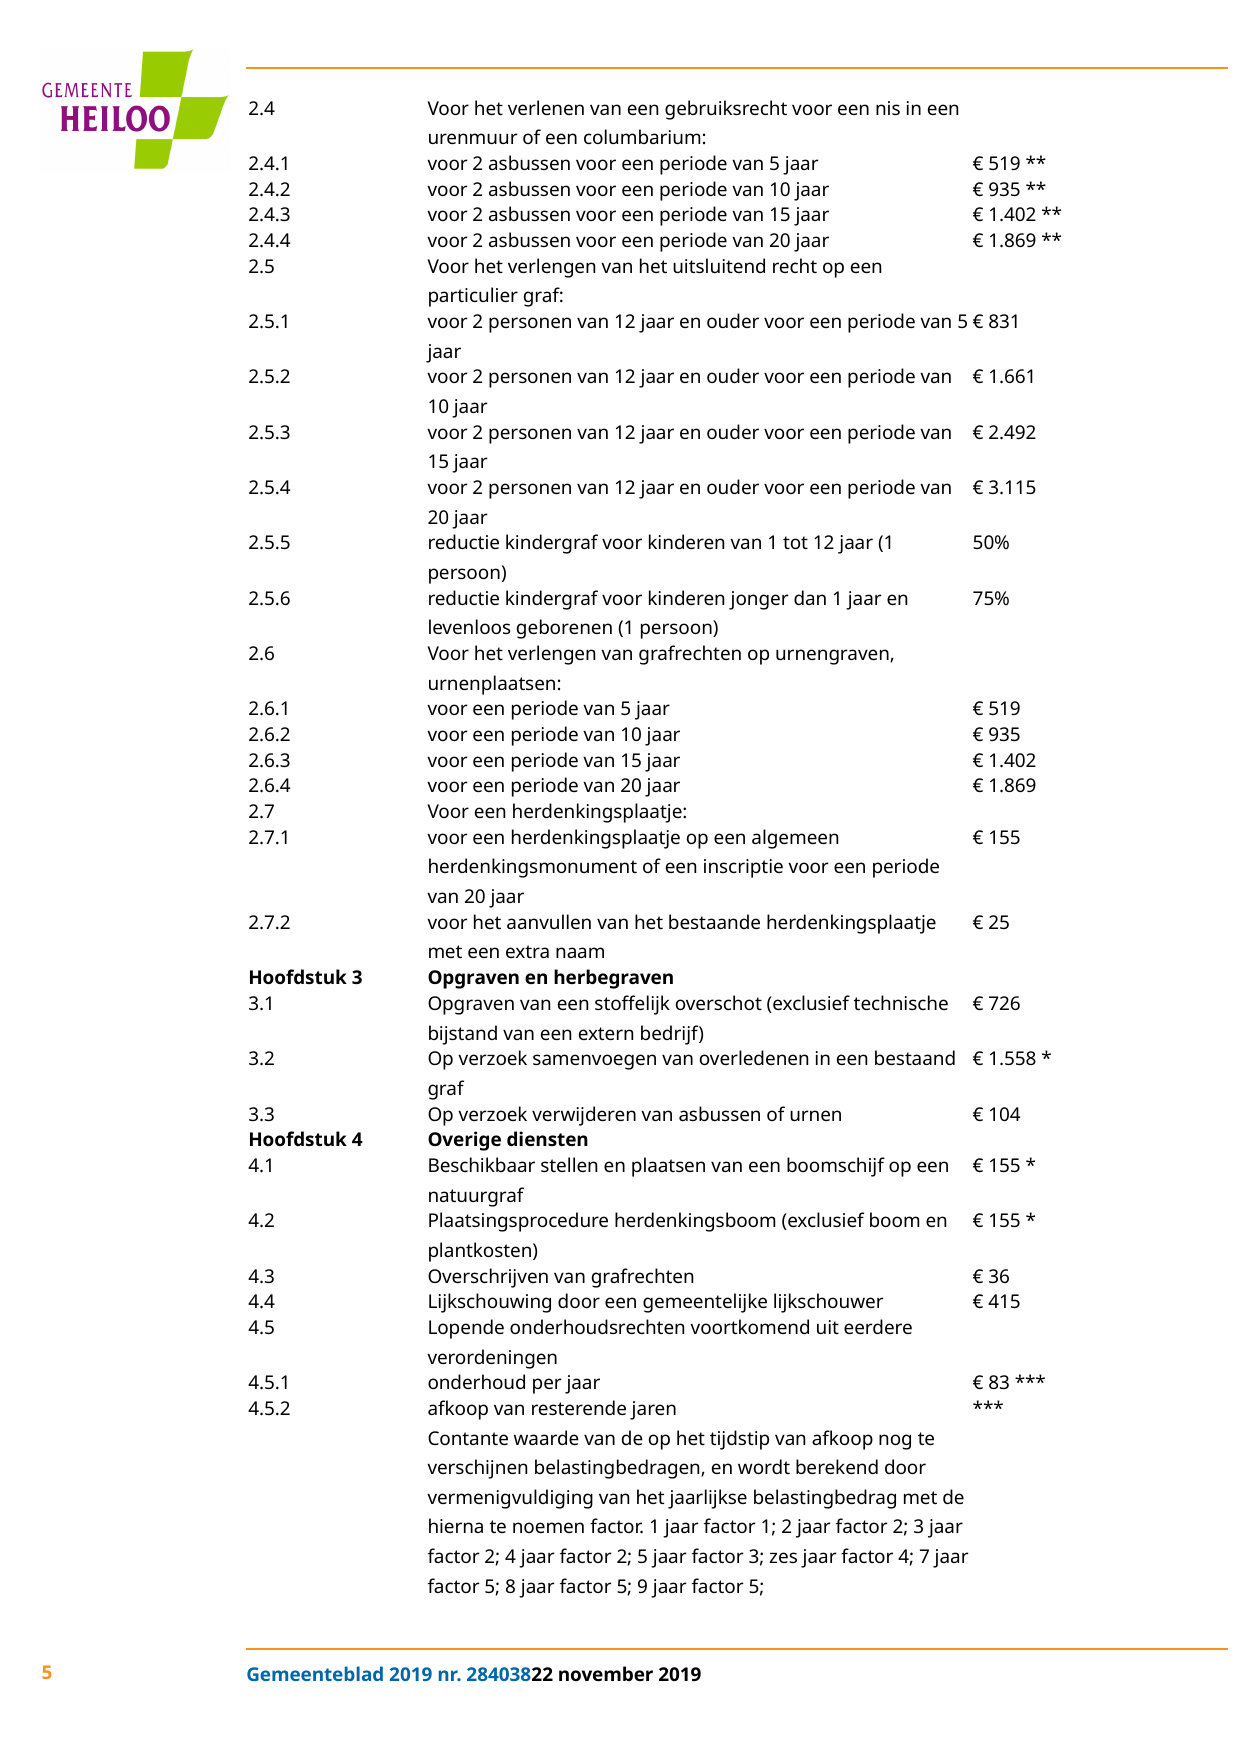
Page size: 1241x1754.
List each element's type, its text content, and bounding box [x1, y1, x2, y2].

table_cell € 155 * [973, 1152, 1152, 1207]
table_cell reductie kindergraf voor kinderen jonger dan 1 jaar en levenloos geborenen (1 persoon) [427, 585, 972, 640]
table_cell 2.5.6 [248, 585, 427, 640]
table_cell 2.6 [248, 640, 427, 696]
table_cell voor 2 personen van 12 jaar en ouder voor een periode van 15 jaar [427, 419, 972, 474]
table_cell € 3.115 [973, 474, 1152, 529]
table_cell voor een periode van 15 jaar [427, 747, 972, 773]
table_cell 2.4.1 [248, 150, 427, 176]
table_cell 2.6.4 [248, 773, 427, 798]
table_cell [973, 95, 1152, 150]
table_cell 2.6.2 [248, 721, 427, 747]
table_cell Op verzoek verwijderen van asbussen of urnen [427, 1101, 972, 1126]
table_cell € 83 *** [973, 1370, 1152, 1395]
table_cell [973, 640, 1152, 696]
table_cell voor 2 asbussen voor een periode van 10 jaar [427, 176, 972, 202]
table_cell [973, 964, 1152, 990]
table_cell 3.1 [248, 990, 427, 1045]
table_cell € 519 ** [973, 150, 1152, 176]
table_cell [973, 1314, 1152, 1369]
table_cell 2.5.2 [248, 364, 427, 419]
table_cell onderhoud per jaar [427, 1370, 972, 1395]
table_cell 2.5.1 [248, 308, 427, 364]
table_cell Overige diensten [427, 1126, 972, 1152]
table_cell 2.7.1 [248, 824, 427, 909]
table_cell € 1.661 [973, 364, 1152, 419]
table_cell € 935 ** [973, 176, 1152, 202]
table_cell Voor het verlengen van grafrechten op urnengraven, urnenplaatsen: [427, 640, 972, 696]
table_cell [973, 253, 1152, 308]
table_cell Beschikbaar stellen en plaatsen van een boomschijf op een natuurgraf [427, 1152, 972, 1207]
table_cell voor 2 personen van 12 jaar en ouder voor een periode van 10 jaar [427, 364, 972, 419]
table_cell Overschrijven van grafrechten [427, 1263, 972, 1288]
table_cell 4.3 [248, 1263, 427, 1288]
table_cell € 831 [973, 308, 1152, 364]
table_cell € 726 [973, 990, 1152, 1045]
table_cell € 155 [973, 824, 1152, 909]
table_cell *** [973, 1395, 1152, 1598]
table_cell € 1.869 [973, 773, 1152, 798]
table_cell € 935 [973, 721, 1152, 747]
table_cell Lopende onderhoudsrechten voortkomend uit eerdere verordeningen [427, 1314, 972, 1369]
table_cell voor een periode van 20 jaar [427, 773, 972, 798]
table_cell 2.5.5 [248, 530, 427, 585]
table_cell 4.2 [248, 1208, 427, 1263]
table_cell 3.3 [248, 1101, 427, 1126]
table_cell € 104 [973, 1101, 1152, 1126]
table_cell 2.5 [248, 253, 427, 308]
table_cell voor 2 asbussen voor een periode van 15 jaar [427, 202, 972, 227]
table_cell 4.4 [248, 1289, 427, 1314]
picture [41, 47, 231, 172]
table_cell € 415 [973, 1289, 1152, 1314]
table_cell 4.5.2 [248, 1395, 427, 1598]
table_cell € 1.402 ** [973, 202, 1152, 227]
table_cell Opgraven en herbegraven [427, 964, 972, 990]
table_cell 2.6.3 [248, 747, 427, 773]
table_cell Voor het verlengen van het uitsluitend recht op een particulier graf: [427, 253, 972, 308]
table_cell € 36 [973, 1263, 1152, 1288]
table_cell 2.4.3 [248, 202, 427, 227]
table_cell 2.4 [248, 95, 427, 150]
table_cell Voor het verlenen van een gebruiksrecht voor een nis in een urenmuur of een columbarium: [427, 95, 972, 150]
table_cell 4.5.1 [248, 1370, 427, 1395]
table_cell Hoofdstuk 4 [248, 1126, 427, 1152]
table_cell Opgraven van een stoffelijk overschot (exclusief technische bijstand van een extern bedrijf) [427, 990, 972, 1045]
table_cell voor een periode van 10 jaar [427, 721, 972, 747]
table_cell Lijkschouwing door een gemeentelijke lijkschouwer [427, 1289, 972, 1314]
table_cell € 1.402 [973, 747, 1152, 773]
table_cell voor een periode van 5 jaar [427, 696, 972, 721]
table_cell € 1.869 ** [973, 227, 1152, 253]
table_cell Plaatsingsprocedure herdenkingsboom (exclusief boom en plantkosten) [427, 1208, 972, 1263]
table_cell 2.4.4 [248, 227, 427, 253]
table_cell 2.7 [248, 799, 427, 824]
table_cell € 2.492 [973, 419, 1152, 474]
table_cell voor 2 personen van 12 jaar en ouder voor een periode van 5 jaar [427, 308, 972, 364]
table_cell 4.1 [248, 1152, 427, 1207]
table_cell 3.2 [248, 1045, 427, 1101]
table_cell Voor een herdenkingsplaatje: [427, 799, 972, 824]
table_cell Op verzoek samenvoegen van overledenen in een bestaand graf [427, 1045, 972, 1101]
table_cell 2.6.1 [248, 696, 427, 721]
table_cell voor een herdenkingsplaatje op een algemeen herdenkingsmonument of een inscriptie voor een periode van 20 jaar [427, 824, 972, 909]
table_cell reductie kindergraf voor kinderen van 1 tot 12 jaar (1 persoon) [427, 530, 972, 585]
table_cell voor het aanvullen van het bestaande herdenkingsplaatje met een extra naam [427, 909, 972, 964]
table_cell € 25 [973, 909, 1152, 964]
table_cell 2.5.3 [248, 419, 427, 474]
table_cell € 1.558 * [973, 1045, 1152, 1101]
table_cell 50% [973, 530, 1152, 585]
table_cell € 519 [973, 696, 1152, 721]
table_cell [973, 1126, 1152, 1152]
table_cell voor 2 asbussen voor een periode van 5 jaar [427, 150, 972, 176]
table_cell € 155 * [973, 1208, 1152, 1263]
table_cell 2.7.2 [248, 909, 427, 964]
table_cell 75% [973, 585, 1152, 640]
table_cell Hoofdstuk 3 [248, 964, 427, 990]
table_cell afkoop van resterende jaren Contante waarde van de op het tijdstip van afkoop nog te verschijnen belastingbedragen, en wordt berekend door vermenigvuldiging van het jaarlijkse belastingbedrag met de hierna te noemen factor. 1 jaar factor 1; 2 jaar factor 2; 3 jaar factor 2; 4 jaar factor 2; 5 jaar factor 3; zes jaar factor 4; 7 jaar factor 5; 8 jaar factor 5; 9 jaar factor 5; [427, 1395, 972, 1598]
table_cell voor 2 asbussen voor een periode van 20 jaar [427, 227, 972, 253]
table_cell [973, 799, 1152, 824]
table_cell 2.4.2 [248, 176, 427, 202]
table_cell voor 2 personen van 12 jaar en ouder voor een periode van 20 jaar [427, 474, 972, 529]
table_cell 2.5.4 [248, 474, 427, 529]
table_cell 4.5 [248, 1314, 427, 1369]
